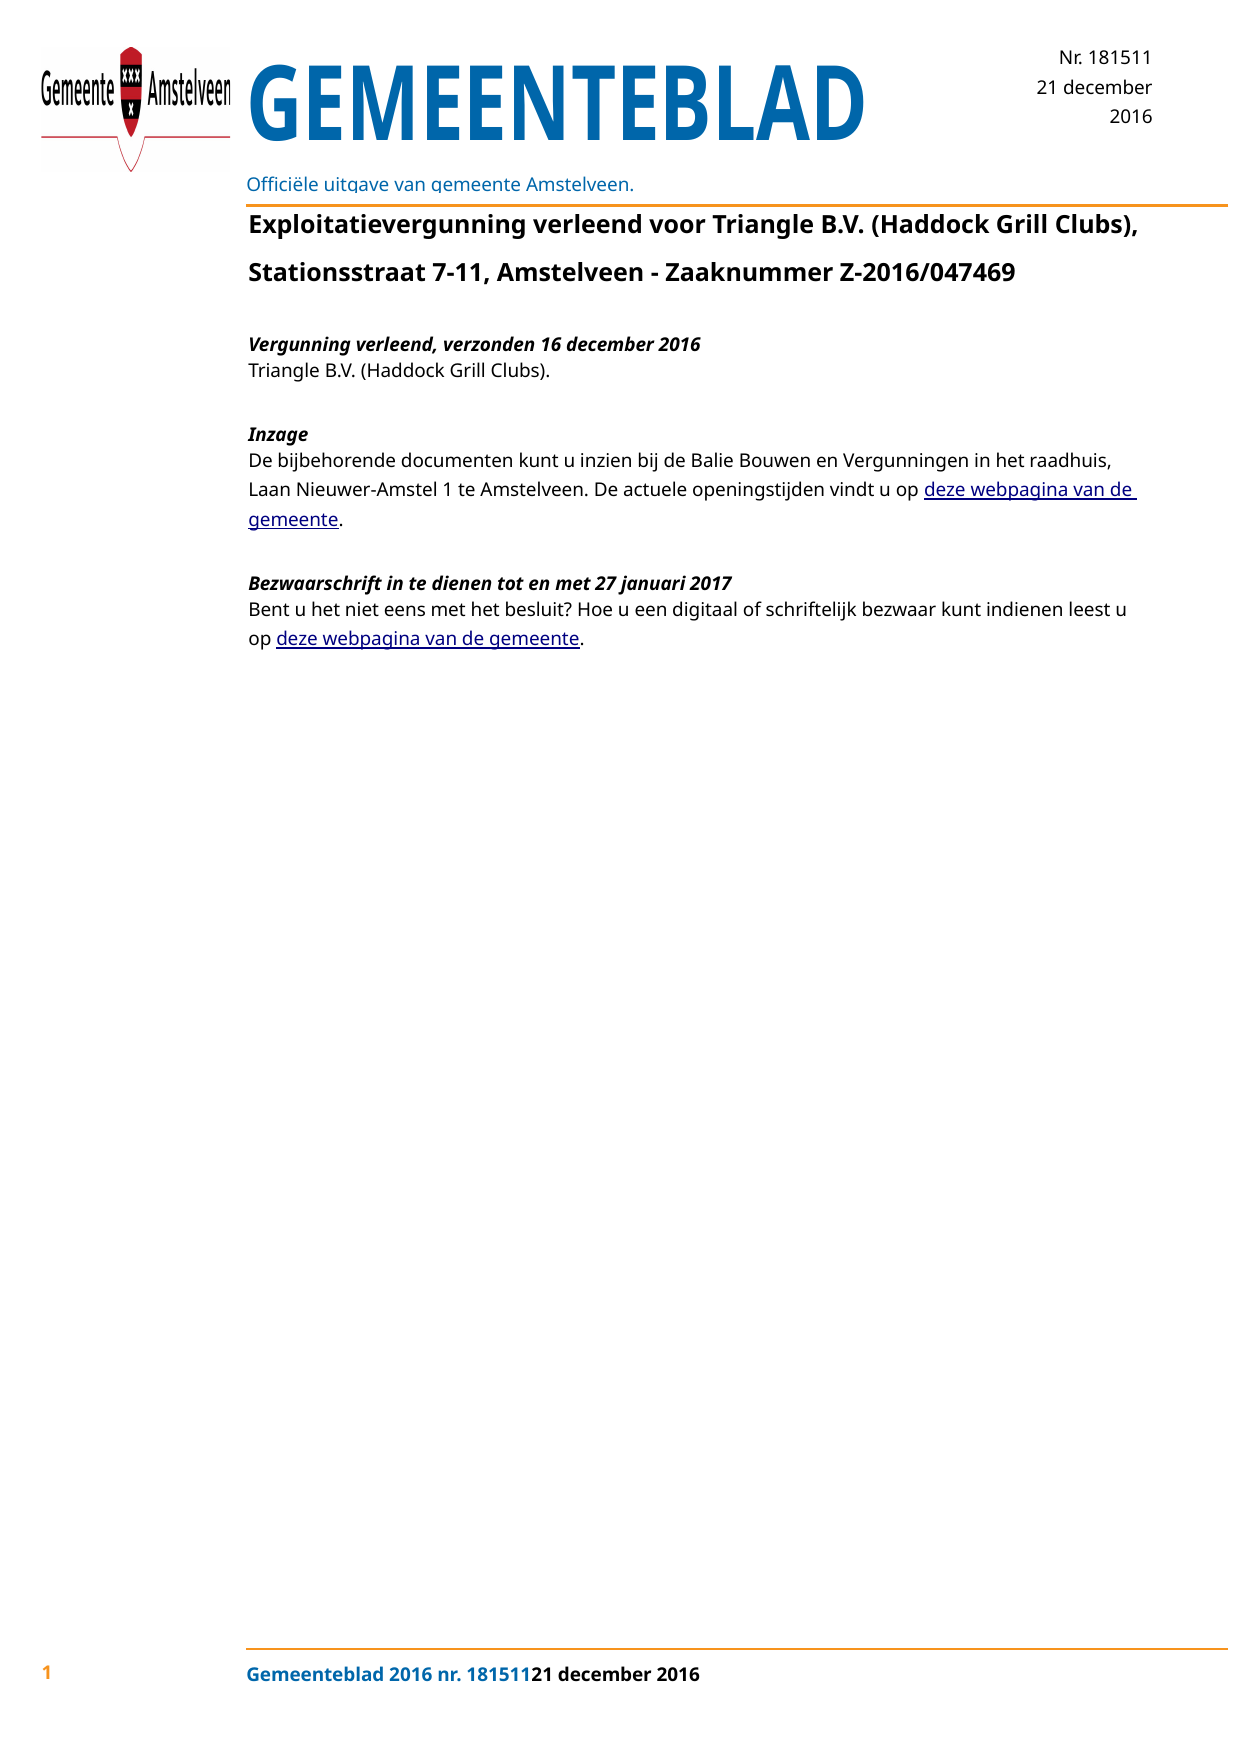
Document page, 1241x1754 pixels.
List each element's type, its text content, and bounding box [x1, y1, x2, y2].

text Vergunning verleend, verzonden 16 december 2016 [248, 331, 1152, 357]
text Bezwaarschrift in te dienen tot en met 27 januari 2017 [248, 570, 1152, 596]
text De bijbehorende documenten kunt u inzien bij de Balie Bouwen en Vergunningen in het raadhuis, Laan Nieuwer-Amstel 1 te Amstelveen. De actuele openingstijden vindt u op deze webpagina van de gemeente. [248, 447, 1152, 532]
picture [41, 47, 231, 172]
text Triangle B.V. (Haddock Grill Clubs). [248, 357, 1152, 383]
text Inzage [248, 421, 1152, 447]
text Exploitatievergunning verleend voor Triangle B.V. (Haddock Grill Clubs), Stationsstraat 7-11, Amstelveen - Zaaknummer Z-2016/047469 [248, 207, 1152, 288]
text Bent u het niet eens met het besluit? Hoe u een digitaal of schriftelijk bezwaar kunt indienen leest u op deze webpagina van de gemeente. [248, 596, 1152, 651]
